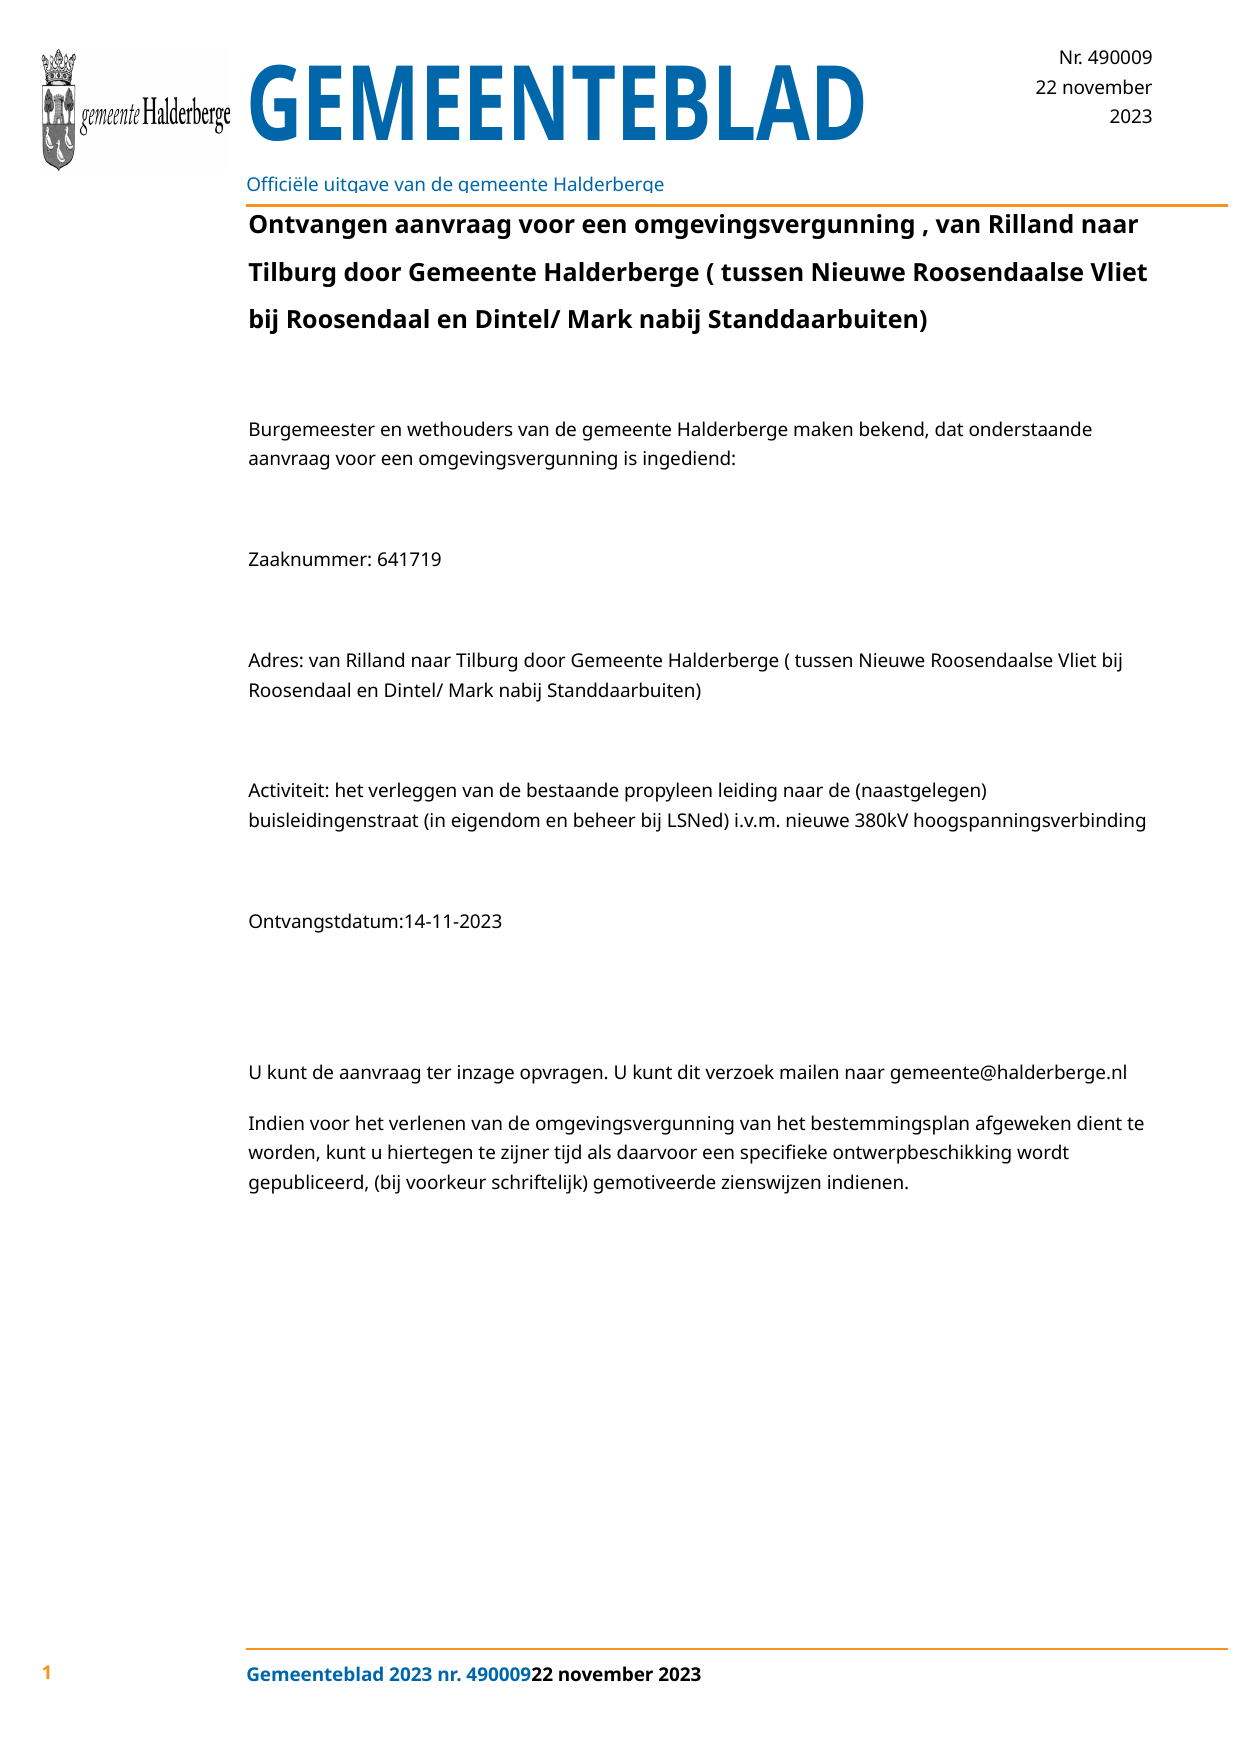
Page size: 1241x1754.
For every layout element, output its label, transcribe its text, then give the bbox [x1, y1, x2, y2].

text Activiteit: het verleggen van de bestaande propyleen leiding naar de (naastgelegen) buisleidingenstraat (in eigendom en beheer bij LSNed) i.v.m. nieuwe 380kV hoogspanningsverbinding [248, 778, 1152, 833]
text Indien voor het verlenen van de omgevingsvergunning van het bestemmingsplan afgeweken dient te worden, kunt u hiertegen te zijner tijd als daarvoor een specifieke ontwerpbeschikking wordt gepubliceerd, (bij voorkeur schriftelijk) gemotiveerde zienswijzen indienen. [248, 1110, 1152, 1194]
text Burgemeester en wethouders van de gemeente Halderberge maken bekend, dat onderstaande aanvraag voor een omgevingsvergunning is ingediend: [248, 416, 1152, 471]
text Ontvangen aanvraag voor een omgevingsvergunning , van Rilland naar Tilburg door Gemeente Halderberge ( tussen Nieuwe Roosendaalse Vliet bij Roosendaal en Dintel/ Mark nabij Standdaarbuiten) [248, 207, 1152, 336]
picture [41, 47, 231, 172]
text Adres: van Rilland naar Tilburg door Gemeente Halderberge ( tussen Nieuwe Roosendaalse Vliet bij Roosendaal en Dintel/ Mark nabij Standdaarbuiten) [248, 647, 1152, 702]
text Zaaknummer: 641719 [248, 546, 1152, 572]
text U kunt de aanvraag ter inzage opvragen. U kunt dit verzoek mailen naar gemeente@halderberge.nl [248, 1059, 1152, 1085]
text Ontvangstdatum:14-11-2023 [248, 908, 1152, 934]
